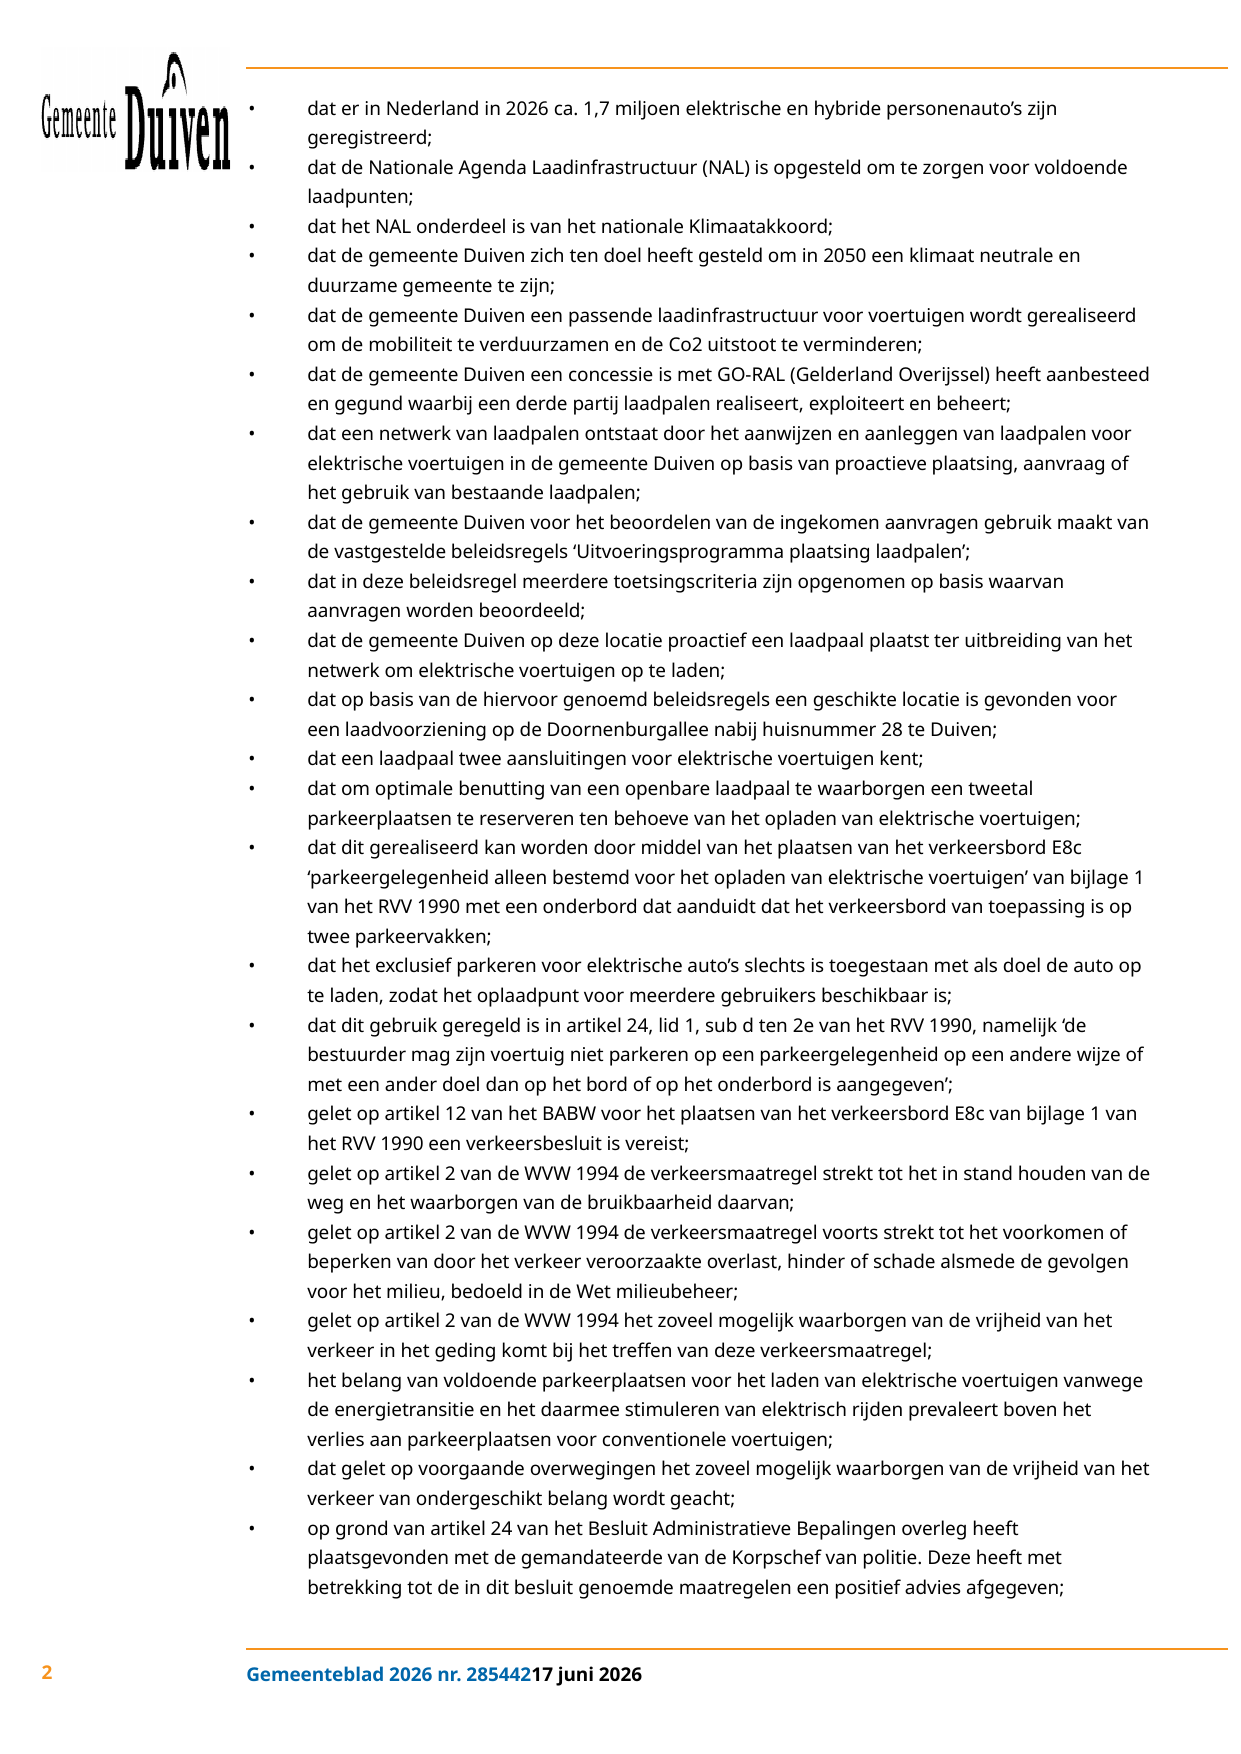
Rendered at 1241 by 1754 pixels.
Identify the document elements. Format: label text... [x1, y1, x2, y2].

list dat om optimale benutting van een openbare laadpaal te waarborgen een tweetal parkeerplaatsen te reserveren ten behoeve van het opladen van elektrische voertuigen; [248, 775, 1152, 831]
list dat op basis van de hiervoor genoemd beleidsregels een geschikte locatie is gevonden voor een laadvoorziening op de Doornenburgallee nabij huisnummer 28 te Duiven; [248, 686, 1152, 742]
list dat in deze beleidsregel meerdere toetsingscriteria zijn opgenomen op basis waarvan aanvragen worden beoordeeld; [248, 568, 1152, 623]
list het belang van voldoende parkeerplaatsen voor het laden van elektrische voertuigen vanwege de energietransitie en het daarmee stimuleren van elektrisch rijden prevaleert boven het verlies aan parkeerplaatsen voor conventionele voertuigen; [248, 1367, 1152, 1452]
list gelet op artikel 12 van het BABW voor het plaatsen van het verkeersbord E8c van bijlage 1 van het RVV 1990 een verkeersbesluit is vereist; [248, 1101, 1152, 1156]
list gelet op artikel 2 van de WVW 1994 het zoveel mogelijk waarborgen van de vrijheid van het verkeer in het geding komt bij het treffen van deze verkeersmaatregel; [248, 1308, 1152, 1363]
list dat dit gerealiseerd kan worden door middel van het plaatsen van het verkeersbord E8c ‘parkeergelegenheid alleen bestemd voor het opladen van elektrische voertuigen’ van bijlage 1 van het RVV 1990 met een onderbord dat aanduidt dat het verkeersbord van toepassing is op twee parkeervakken; [248, 834, 1152, 949]
list dat het exclusief parkeren voor elektrische auto’s slechts is toegestaan met als doel de auto op te laden, zodat het oplaadpunt voor meerdere gebruikers beschikbaar is; [248, 953, 1152, 1008]
list dat de gemeente Duiven zich ten doel heeft gesteld om in 2050 een klimaat neutrale en duurzame gemeente te zijn; [248, 243, 1152, 298]
list dat een netwerk van laadpalen ontstaat door het aanwijzen en aanleggen van laadpalen voor elektrische voertuigen in de gemeente Duiven op basis van proactieve plaatsing, aanvraag of het gebruik van bestaande laadpalen; [248, 420, 1152, 505]
picture [41, 47, 231, 172]
list dat de gemeente Duiven een concessie is met GO-RAL (Gelderland Overijssel) heeft aanbesteed en gegund waarbij een derde partij laadpalen realiseert, exploiteert en beheert; [248, 361, 1152, 416]
list dat er in Nederland in 2026 ca. 1,7 miljoen elektrische en hybride personenauto’s zijn geregistreerd; [248, 95, 1152, 150]
list dat gelet op voorgaande overwegingen het zoveel mogelijk waarborgen van de vrijheid van het verkeer van ondergeschikt belang wordt geacht; [248, 1456, 1152, 1511]
list dat de gemeente Duiven op deze locatie proactief een laadpaal plaatst ter uitbreiding van het netwerk om elektrische voertuigen op te laden; [248, 627, 1152, 683]
list gelet op artikel 2 van de WVW 1994 de verkeersmaatregel strekt tot het in stand houden van de weg en het waarborgen van de bruikbaarheid daarvan; [248, 1160, 1152, 1215]
list op grond van artikel 24 van het Besluit Administratieve Bepalingen overleg heeft plaatsgevonden met de gemandateerde van de Korpschef van politie. Deze heeft met betrekking tot de in dit besluit genoemde maatregelen een positief advies afgegeven; [248, 1515, 1152, 1600]
list gelet op artikel 2 van de WVW 1994 de verkeersmaatregel voorts strekt tot het voorkomen of beperken van door het verkeer veroorzaakte overlast, hinder of schade alsmede de gevolgen voor het milieu, bedoeld in de Wet milieubeheer; [248, 1219, 1152, 1304]
list dat de gemeente Duiven voor het beoordelen van de ingekomen aanvragen gebruik maakt van de vastgestelde beleidsregels ‘Uitvoeringsprogramma plaatsing laadpalen’; [248, 509, 1152, 564]
list dat het NAL onderdeel is van het nationale Klimaatakkoord; [248, 213, 1152, 239]
list dat een laadpaal twee aansluitingen voor elektrische voertuigen kent; [248, 746, 1152, 771]
list dat de gemeente Duiven een passende laadinfrastructuur voor voertuigen wordt gerealiseerd om de mobiliteit te verduurzamen en de Co2 uitstoot te verminderen; [248, 302, 1152, 357]
list dat de Nationale Agenda Laadinfrastructuur (NAL) is opgesteld om te zorgen voor voldoende laadpunten; [248, 154, 1152, 209]
list dat dit gebruik geregeld is in artikel 24, lid 1, sub d ten 2e van het RVV 1990, namelijk ‘de bestuurder mag zijn voertuig niet parkeren op een parkeergelegenheid op een andere wijze of met een ander doel dan op het bord of op het onderbord is aangegeven’; [248, 1012, 1152, 1097]
